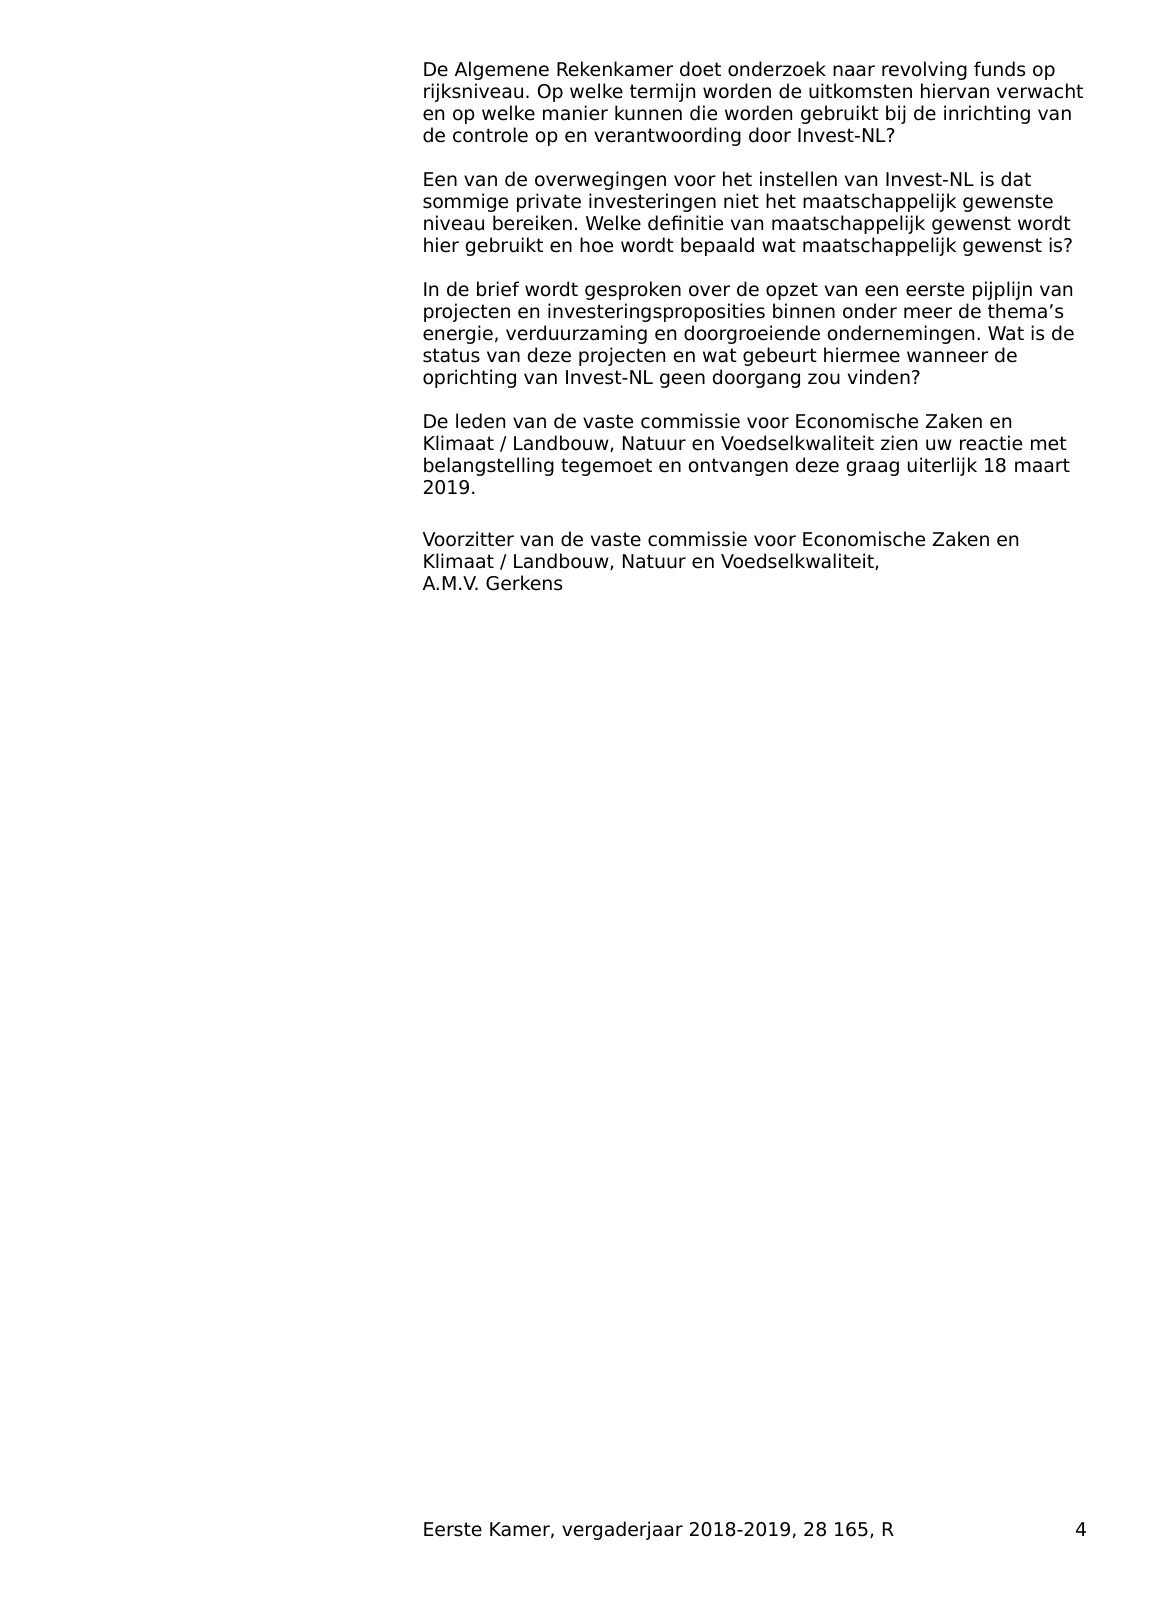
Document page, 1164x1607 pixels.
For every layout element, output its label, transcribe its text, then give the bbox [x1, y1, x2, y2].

text Voorzitter van de vaste commissie voor Economische Zaken en Klimaat / Landbouw, Natuur en Voedselkwaliteit, A.M.V. Gerkens [422, 529, 1087, 595]
text De Algemene Rekenkamer doet onderzoek naar revolving funds op rijksniveau. Op welke termijn worden de uitkomsten hiervan verwacht en op welke manier kunnen die worden gebruikt bij de inrichting van de controle op en verantwoording door Invest-NL? [422, 59, 1087, 147]
text De leden van de vaste commissie voor Economische Zaken en Klimaat / Landbouw, Natuur en Voedselkwaliteit zien uw reactie met belangstelling tegemoet en ontvangen deze graag uiterlijk 18 maart 2019. [422, 411, 1087, 499]
text In de brief wordt gesproken over de opzet van een eerste pijplijn van projecten en investeringsproposities binnen onder meer de thema’s energie, verduurzaming en doorgroeiende ondernemingen. Wat is de status van deze projecten en wat gebeurt hiermee wanneer de oprichting van Invest-NL geen doorgang zou vinden? [422, 279, 1087, 389]
text Een van de overwegingen voor het instellen van Invest-NL is dat sommige private investeringen niet het maatschappelijk gewenste niveau bereiken. Welke definitie van maatschappelijk gewenst wordt hier gebruikt en hoe wordt bepaald wat maatschappelijk gewenst is? [422, 169, 1087, 257]
